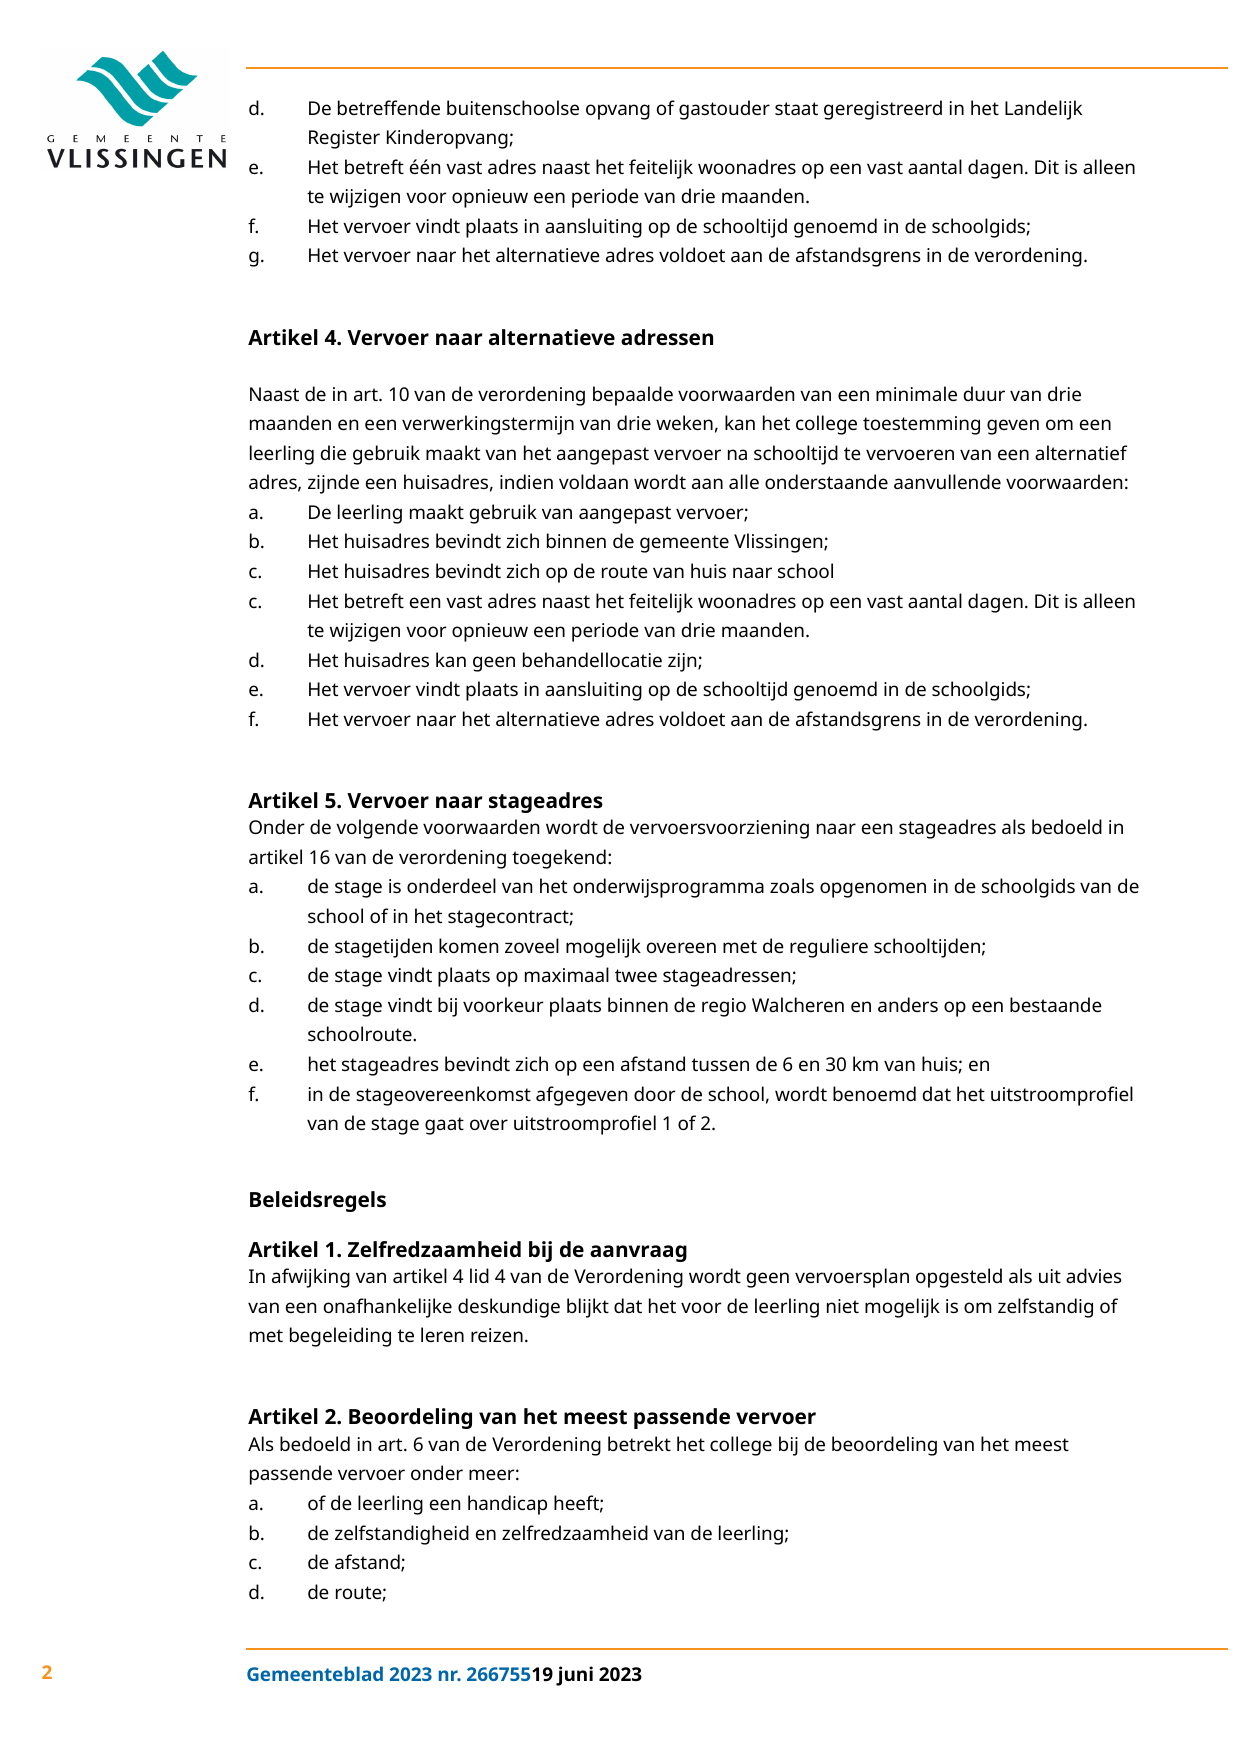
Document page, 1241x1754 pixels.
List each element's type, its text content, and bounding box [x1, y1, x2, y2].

text Als bedoeld in art. 6 van de Verordening betrekt het college bij de beoordeling van het meest passende vervoer onder meer: [248, 1431, 1152, 1486]
list Het vervoer naar het alternatieve adres voldoet aan de afstandsgrens in de verordening. [248, 706, 1152, 732]
picture [41, 47, 231, 172]
list Het betreft één vast adres naast het feitelijk woonadres op een vast aantal dagen. Dit is alleen te wijzigen voor opnieuw een periode van drie maanden. [248, 154, 1152, 209]
list de zelfstandigheid en zelfredzaamheid van de leerling; [248, 1520, 1152, 1545]
text Artikel 4. Vervoer naar alternatieve adressen [248, 323, 1152, 351]
text Beleidsregels [248, 1186, 1152, 1214]
text Artikel 1. Zelfredzaamheid bij de aanvraag [248, 1235, 1152, 1263]
list de route; [248, 1579, 1152, 1604]
text Naast de in art. 10 van de verordening bepaalde voorwaarden van een minimale duur van drie maanden en een verwerkingstermijn van drie weken, kan het college toestemming geven om een leerling die gebruik maakt van het aangepast vervoer na schooltijd te vervoeren van een alternatief adres, zijnde een huisadres, indien voldaan wordt aan alle onderstaande aanvullende voorwaarden: [248, 381, 1152, 495]
text In afwijking van artikel 4 lid 4 van de Verordening wordt geen vervoersplan opgesteld als uit advies van een onafhankelijke deskundige blijkt dat het voor de leerling niet mogelijk is om zelfstandig of met begeleiding te leren reizen. [248, 1263, 1152, 1348]
list Het huisadres bevindt zich op de route van huis naar school [248, 558, 1152, 584]
text Artikel 2. Beoordeling van het meest passende vervoer [248, 1402, 1152, 1431]
list de afstand; [248, 1549, 1152, 1575]
list Het vervoer naar het alternatieve adres voldoet aan de afstandsgrens in de verordening. [248, 243, 1152, 268]
list De leerling maakt gebruik van aangepast vervoer; [248, 499, 1152, 525]
list Het huisadres bevindt zich binnen de gemeente Vlissingen; [248, 529, 1152, 554]
list de stage is onderdeel van het onderwijsprogramma zoals opgenomen in de schoolgids van de school of in het stagecontract; [248, 874, 1152, 929]
list Het vervoer vindt plaats in aansluiting op de schooltijd genoemd in de schoolgids; [248, 213, 1152, 239]
text Onder de volgende voorwaarden wordt de vervoersvoorziening naar een stageadres als bedoeld in artikel 16 van de verordening toegekend: [248, 814, 1152, 870]
list Het betreft een vast adres naast het feitelijk woonadres op een vast aantal dagen. Dit is alleen te wijzigen voor opnieuw een periode van drie maanden. [248, 588, 1152, 643]
list de stage vindt plaats op maximaal twee stageadressen; [248, 962, 1152, 988]
list Het huisadres kan geen behandellocatie zijn; [248, 647, 1152, 673]
list het stageadres bevindt zich op een afstand tussen de 6 en 30 km van huis; en [248, 1051, 1152, 1077]
list de stagetijden komen zoveel mogelijk overeen met de reguliere schooltijden; [248, 933, 1152, 959]
list Het vervoer vindt plaats in aansluiting op de schooltijd genoemd in de schoolgids; [248, 677, 1152, 702]
list de stage vindt bij voorkeur plaats binnen de regio Walcheren en anders op een bestaande schoolroute. [248, 992, 1152, 1047]
list in de stageovereenkomst afgegeven door de school, wordt benoemd dat het uitstroomprofiel van de stage gaat over uitstroomprofiel 1 of 2. [248, 1081, 1152, 1136]
list of de leerling een handicap heeft; [248, 1490, 1152, 1516]
list De betreffende buitenschoolse opvang of gastouder staat geregistreerd in het Landelijk Register Kinderopvang; [248, 95, 1152, 150]
text Artikel 5. Vervoer naar stageadres [248, 786, 1152, 814]
